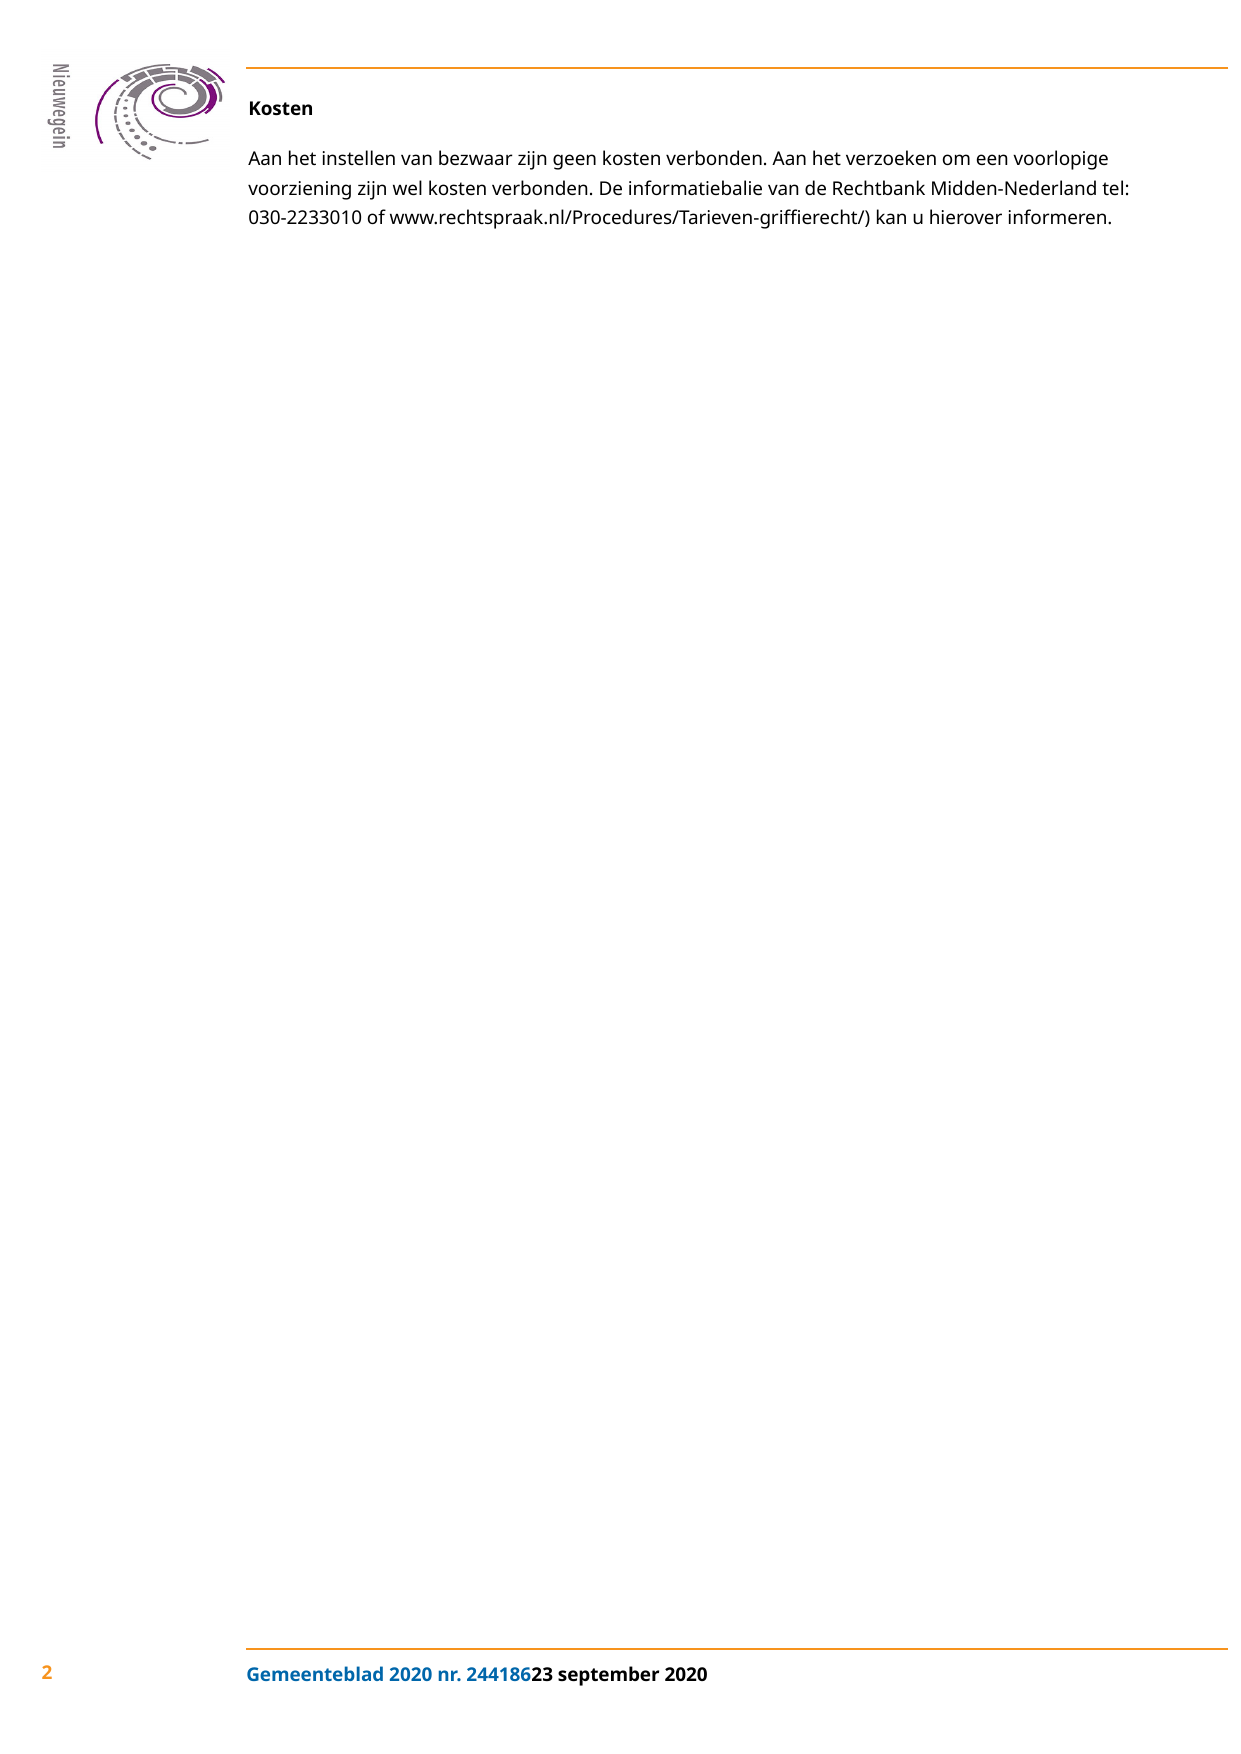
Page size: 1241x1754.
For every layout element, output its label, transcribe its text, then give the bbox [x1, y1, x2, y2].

picture [41, 47, 231, 172]
text Kosten [248, 95, 1152, 121]
text Aan het instellen van bezwaar zijn geen kosten verbonden. Aan het verzoeken om een voorlopige voorziening zijn wel kosten verbonden. De informatiebalie van de Rechtbank Midden-Nederland tel: 030-2233010 of www.rechtspraak.nl/Procedures/Tarieven-griffierecht/) kan u hierover informeren. [248, 145, 1152, 230]
